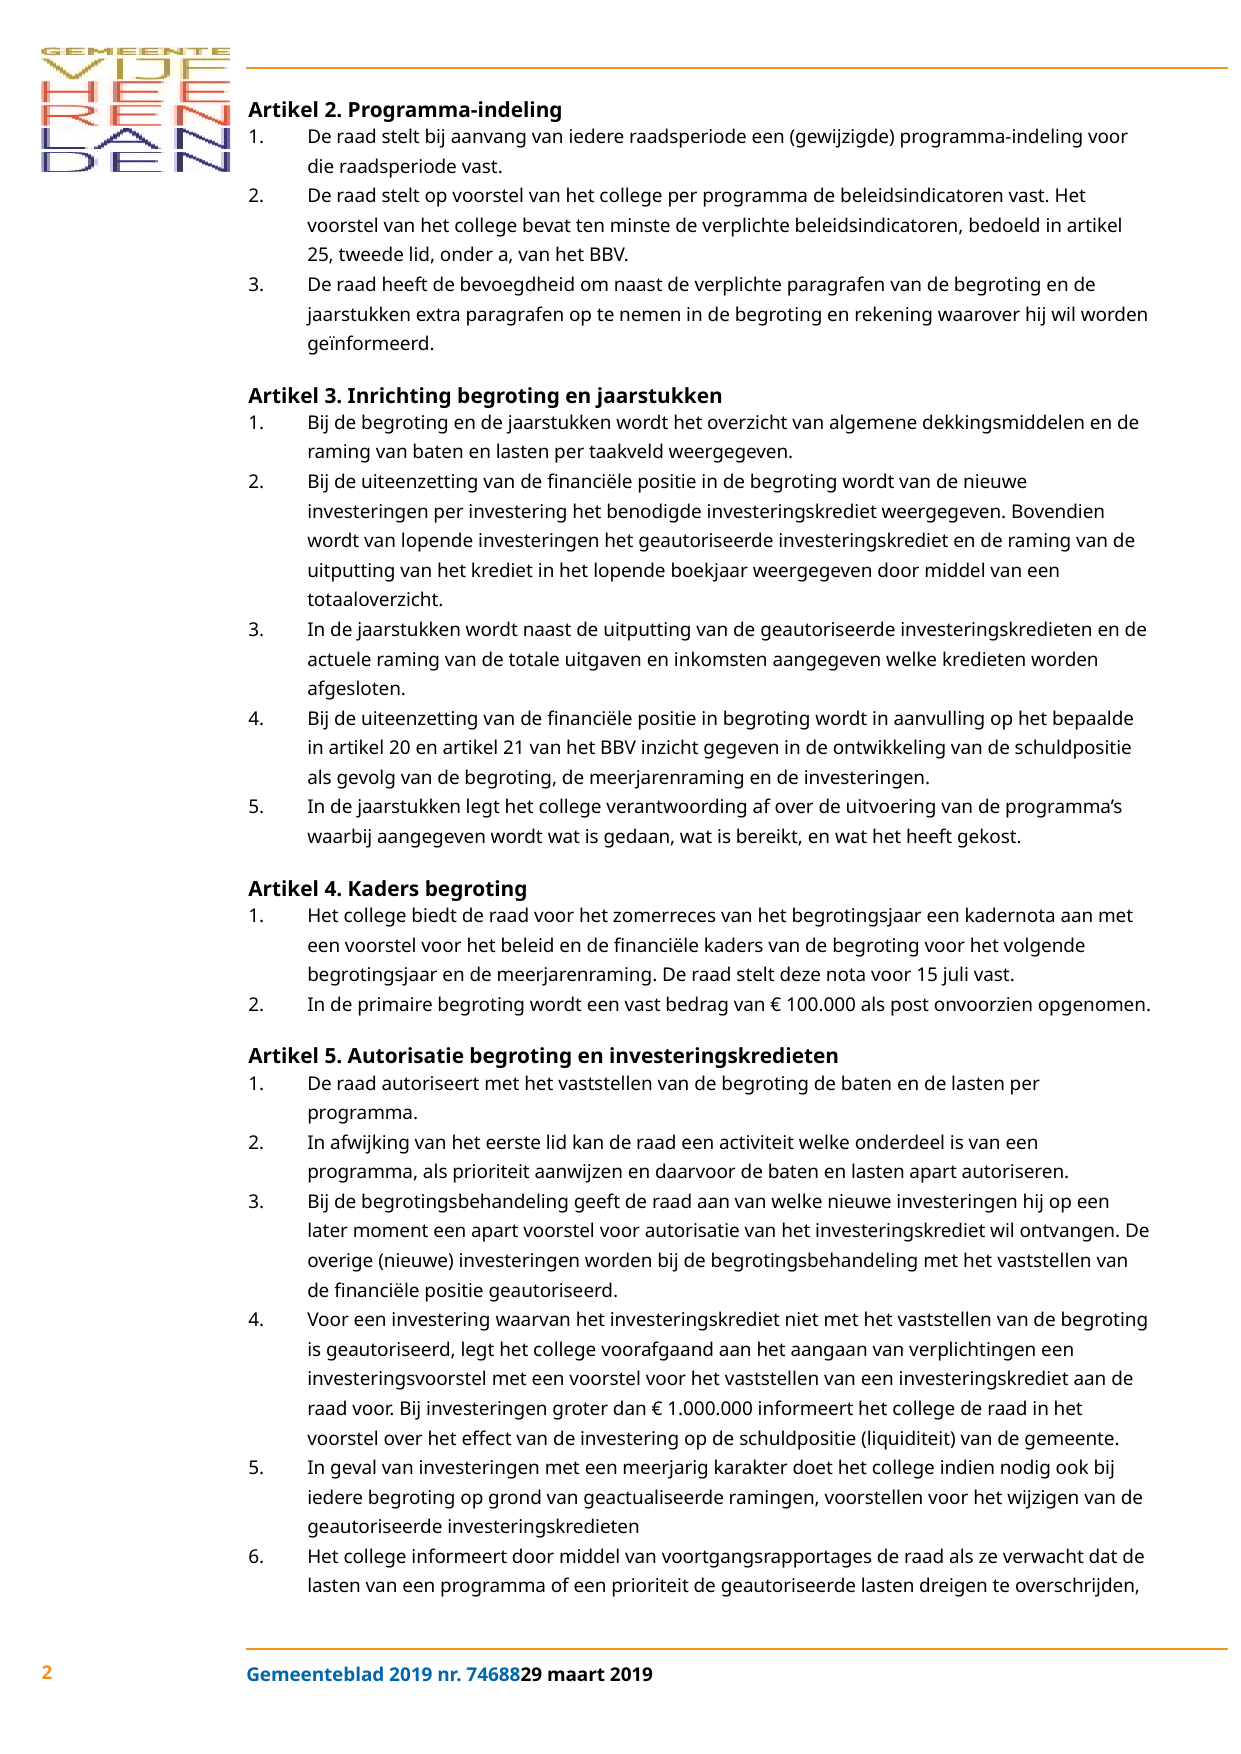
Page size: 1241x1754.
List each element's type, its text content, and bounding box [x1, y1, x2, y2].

list In de jaarstukken wordt naast de uitputting van de geautoriseerde investeringskredieten en de actuele raming van de totale uitgaven en inkomsten aangegeven welke kredieten worden afgesloten. [248, 616, 1152, 701]
picture [41, 47, 231, 172]
text Artikel 4. Kaders begroting [248, 874, 1152, 902]
text Artikel 3. Inrichting begroting en jaarstukken [248, 381, 1152, 409]
list De raad autoriseert met het vaststellen van de begroting de baten en de lasten per programma. [248, 1070, 1152, 1125]
list Het college informeert door middel van voortgangsrapportages de raad als ze verwacht dat de lasten van een programma of een prioriteit de geautoriseerde lasten dreigen te overschrijden, [248, 1543, 1152, 1598]
list Voor een investering waarvan het investeringskrediet niet met het vaststellen van de begroting is geautoriseerd, legt het college voorafgaand aan het aangaan van verplichtingen een investeringsvoorstel met een voorstel voor het vaststellen van een investeringskrediet aan de raad voor. Bij investeringen groter dan € 1.000.000 informeert het college de raad in het voorstel over het effect van de investering op de schuldpositie (liquiditeit) van de gemeente. [248, 1306, 1152, 1451]
list In afwijking van het eerste lid kan de raad een activiteit welke onderdeel is van een programma, als prioriteit aanwijzen en daarvoor de baten en lasten apart autoriseren. [248, 1129, 1152, 1184]
list Bij de uiteenzetting van de financiële positie in de begroting wordt van de nieuwe investeringen per investering het benodigde investeringskrediet weergegeven. Bovendien wordt van lopende investeringen het geautoriseerde investeringskrediet en de raming van de uitputting van het krediet in het lopende boekjaar weergegeven door middel van een totaaloverzicht. [248, 468, 1152, 612]
text Artikel 5. Autorisatie begroting en investeringskredieten [248, 1041, 1152, 1070]
list In de jaarstukken legt het college verantwoording af over de uitvoering van de programma’s waarbij aangegeven wordt wat is gedaan, wat is bereikt, en wat het heeft gekost. [248, 794, 1152, 849]
list De raad stelt op voorstel van het college per programma de beleidsindicatoren vast. Het voorstel van het college bevat ten minste de verplichte beleidsindicatoren, bedoeld in artikel 25, tweede lid, onder a, van het BBV. [248, 182, 1152, 267]
list Het college biedt de raad voor het zomerreces van het begrotingsjaar een kadernota aan met een voorstel voor het beleid en de financiële kaders van de begroting voor het volgende begrotingsjaar en de meerjarenraming. De raad stelt deze nota voor 15 juli vast. [248, 902, 1152, 987]
list De raad heeft de bevoegdheid om naast de verplichte paragrafen van de begroting en de jaarstukken extra paragrafen op te nemen in de begroting en rekening waarover hij wil worden geïnformeerd. [248, 271, 1152, 356]
list De raad stelt bij aanvang van iedere raadsperiode een (gewijzigde) programma-indeling voor die raadsperiode vast. [248, 123, 1152, 178]
list Bij de begroting en de jaarstukken wordt het overzicht van algemene dekkingsmiddelen en de raming van baten en lasten per taakveld weergegeven. [248, 409, 1152, 464]
list In geval van investeringen met een meerjarig karakter doet het college indien nodig ook bij iedere begroting op grond van geactualiseerde ramingen, voorstellen voor het wijzigen van de geautoriseerde investeringskredieten [248, 1454, 1152, 1539]
list Bij de begrotingsbehandeling geeft de raad aan van welke nieuwe investeringen hij op een later moment een apart voorstel voor autorisatie van het investeringskrediet wil ontvangen. De overige (nieuwe) investeringen worden bij de begrotingsbehandeling met het vaststellen van de financiële positie geautoriseerd. [248, 1188, 1152, 1303]
text Artikel 2. Programma-indeling [248, 95, 1152, 123]
list In de primaire begroting wordt een vast bedrag van € 100.000 als post onvoorzien opgenomen. [248, 991, 1152, 1017]
list Bij de uiteenzetting van de financiële positie in begroting wordt in aanvulling op het bepaalde in artikel 20 en artikel 21 van het BBV inzicht gegeven in de ontwikkeling van de schuldpositie als gevolg van de begroting, de meerjarenraming en de investeringen. [248, 705, 1152, 790]
